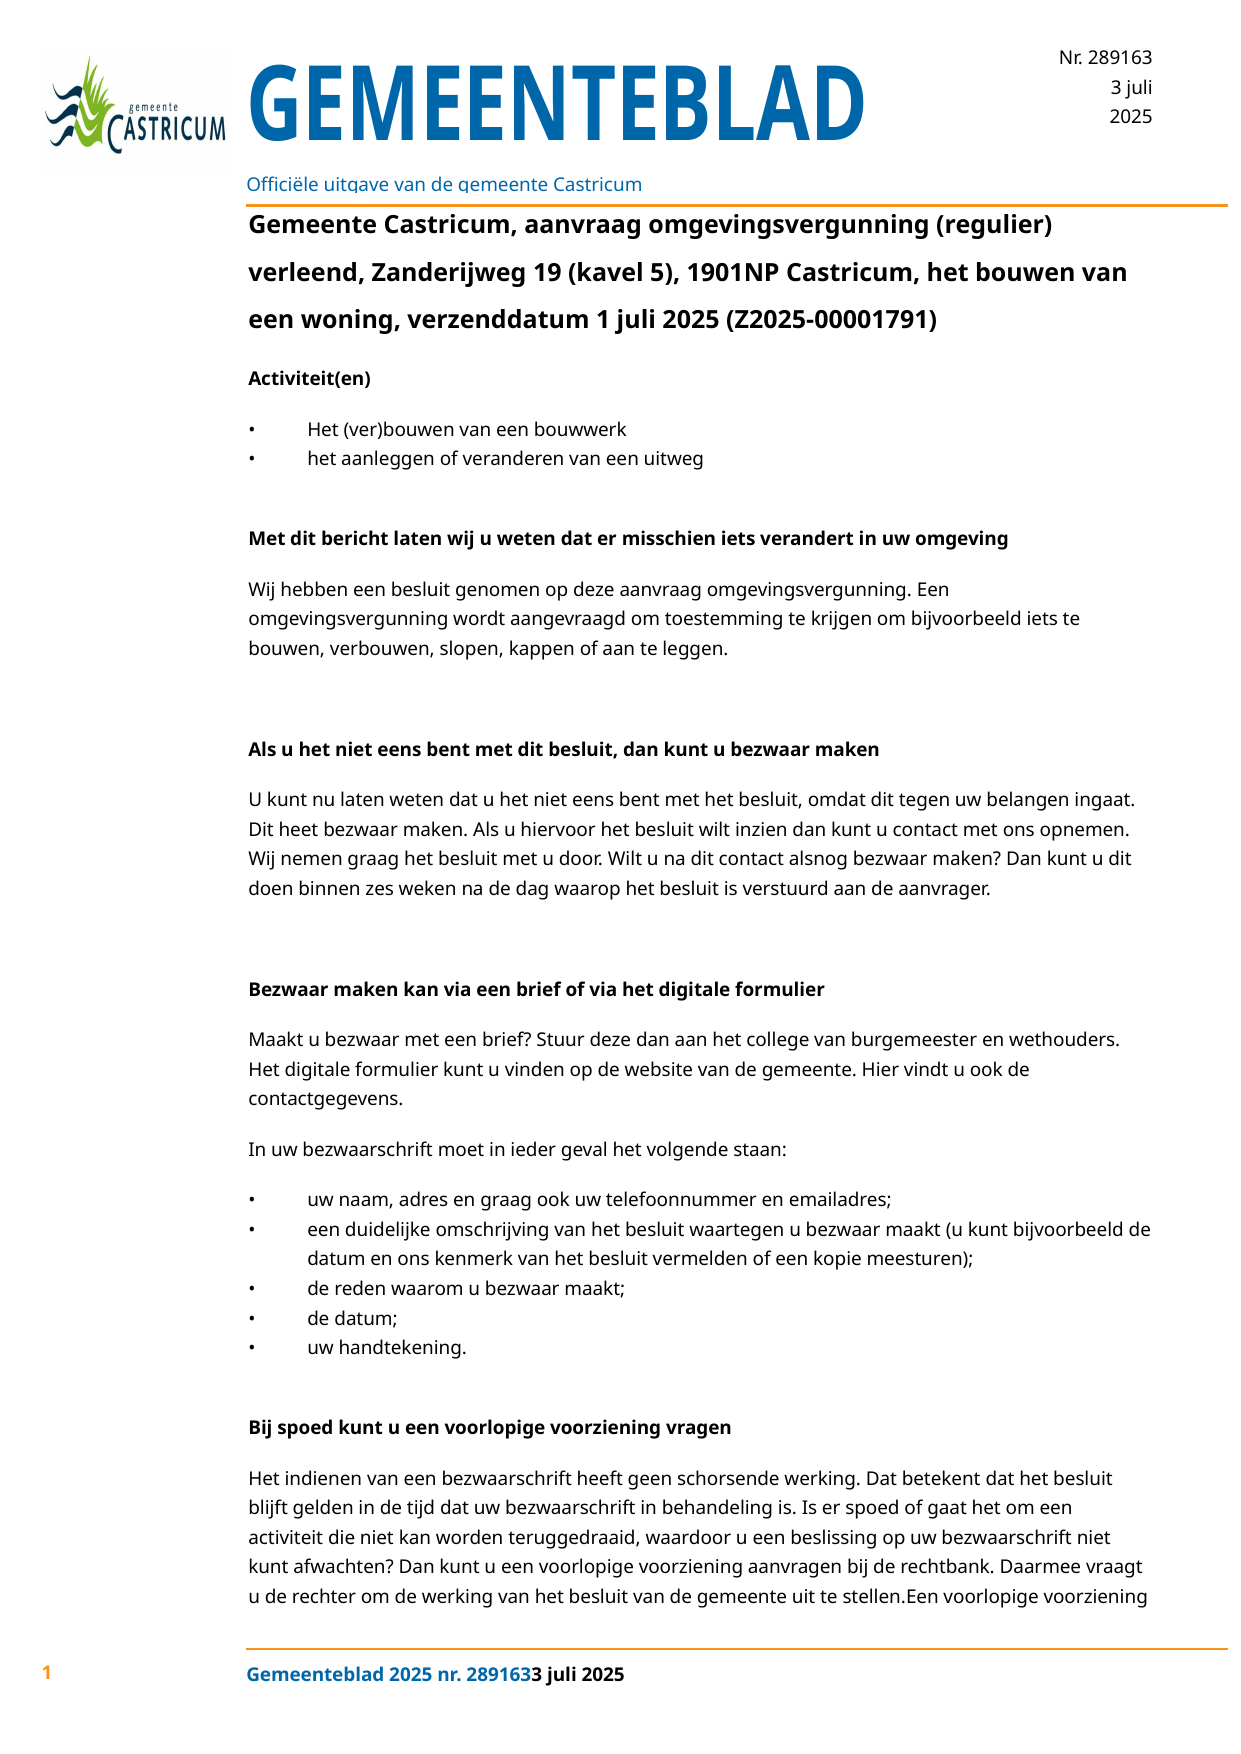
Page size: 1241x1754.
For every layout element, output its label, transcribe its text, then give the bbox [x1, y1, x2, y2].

list Het (ver)bouwen van een bouwwerk [248, 416, 1152, 442]
list het aanleggen of veranderen van een uitweg [248, 446, 1152, 471]
text Bij spoed kunt u een voorlopige voorziening vragen [248, 1414, 1152, 1440]
picture [41, 47, 231, 172]
list de datum; [248, 1305, 1152, 1330]
text Het indienen van een bezwaarschrift heeft geen schorsende werking. Dat betekent dat het besluit blijft gelden in de tijd dat uw bezwaarschrift in behandeling is. Is er spoed of gaat het om een activiteit die niet kan worden teruggedraaid, waardoor u een beslissing op uw bezwaarschrift niet kunt afwachten? Dan kunt u een voorlopige voorziening aanvragen bij de rechtbank. Daarmee vraagt u de rechter om de werking van het besluit van de gemeente uit te stellen.Een voorlopige voorziening [248, 1465, 1152, 1609]
text Als u het niet eens bent met dit besluit, dan kunt u bezwaar maken [248, 736, 1152, 762]
list uw naam, adres en graag ook uw telefoonnummer en emailadres; [248, 1186, 1152, 1212]
text Bezwaar maken kan via een brief of via het digitale formulier [248, 976, 1152, 1002]
text Activiteit(en) [248, 366, 1152, 391]
list uw handtekening. [248, 1334, 1152, 1360]
text U kunt nu laten weten dat u het niet eens bent met het besluit, omdat dit tegen uw belangen ingaat. Dit heet bezwaar maken. Als u hiervoor het besluit wilt inzien dan kunt u contact met ons opnemen. Wij nemen graag het besluit met u door. Wilt u na dit contact alsnog bezwaar maken? Dan kunt u dit doen binnen zes weken na de dag waarop het besluit is verstuurd aan de aanvrager. [248, 786, 1152, 901]
text Wij hebben een besluit genomen op deze aanvraag omgevingsvergunning. Een omgevingsvergunning wordt aangevraagd om toestemming te krijgen om bijvoorbeeld iets te bouwen, verbouwen, slopen, kappen of aan te leggen. [248, 576, 1152, 661]
list de reden waarom u bezwaar maakt; [248, 1275, 1152, 1301]
text Met dit bericht laten wij u weten dat er misschien iets verandert in uw omgeving [248, 526, 1152, 551]
text Maakt u bezwaar met een brief? Stuur deze dan aan het college van burgemeester en wethouders. Het digitale formulier kunt u vinden op de website van de gemeente. Hier vindt u ook de contactgegevens. [248, 1026, 1152, 1111]
text In uw bezwaarschrift moet in ieder geval het volgende staan: [248, 1136, 1152, 1162]
list een duidelijke omschrijving van het besluit waartegen u bezwaar maakt (u kunt bijvoorbeeld de datum en ons kenmerk van het besluit vermelden of een kopie meesturen); [248, 1216, 1152, 1271]
text Gemeente Castricum, aanvraag omgevingsvergunning (regulier) verleend, Zanderijweg 19 (kavel 5), 1901NP Castricum, het bouwen van een woning, verzenddatum 1 juli 2025 (Z2025-00001791) [248, 207, 1152, 336]
